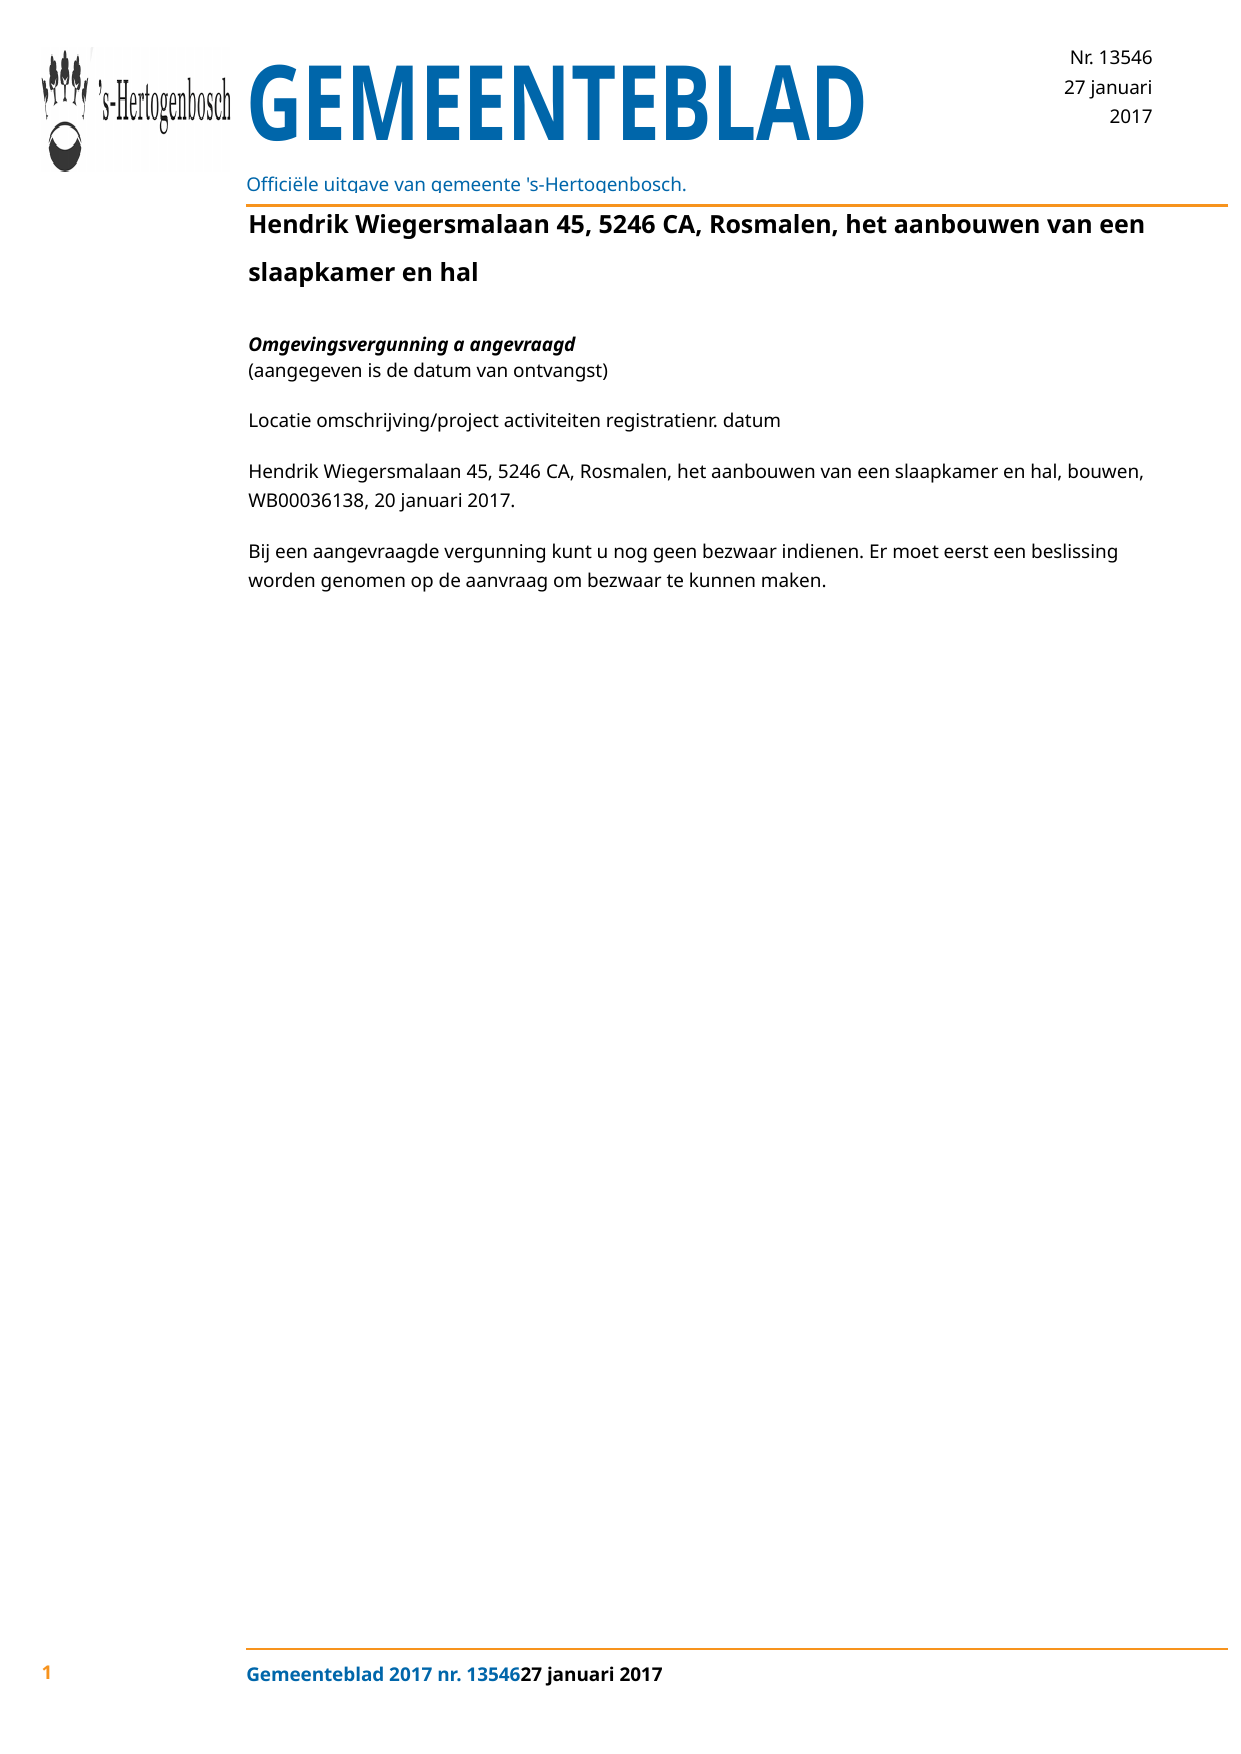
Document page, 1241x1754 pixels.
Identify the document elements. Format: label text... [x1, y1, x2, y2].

text Bij een aangevraagde vergunning kunt u nog geen bezwaar indienen. Er moet eerst een beslissing worden genomen op de aanvraag om bezwaar te kunnen maken. [248, 538, 1152, 593]
picture [41, 47, 231, 172]
text Hendrik Wiegersmalaan 45, 5246 CA, Rosmalen, het aanbouwen van een slaapkamer en hal [248, 207, 1152, 288]
text Omgevingsvergunning a angevraagd [248, 331, 1152, 357]
text Locatie omschrijving/project activiteiten registratienr. datum [248, 408, 1152, 433]
text (aangegeven is de datum van ontvangst) [248, 357, 1152, 383]
text Hendrik Wiegersmalaan 45, 5246 CA, Rosmalen, het aanbouwen van een slaapkamer en hal, bouwen, WB00036138, 20 januari 2017. [248, 458, 1152, 513]
